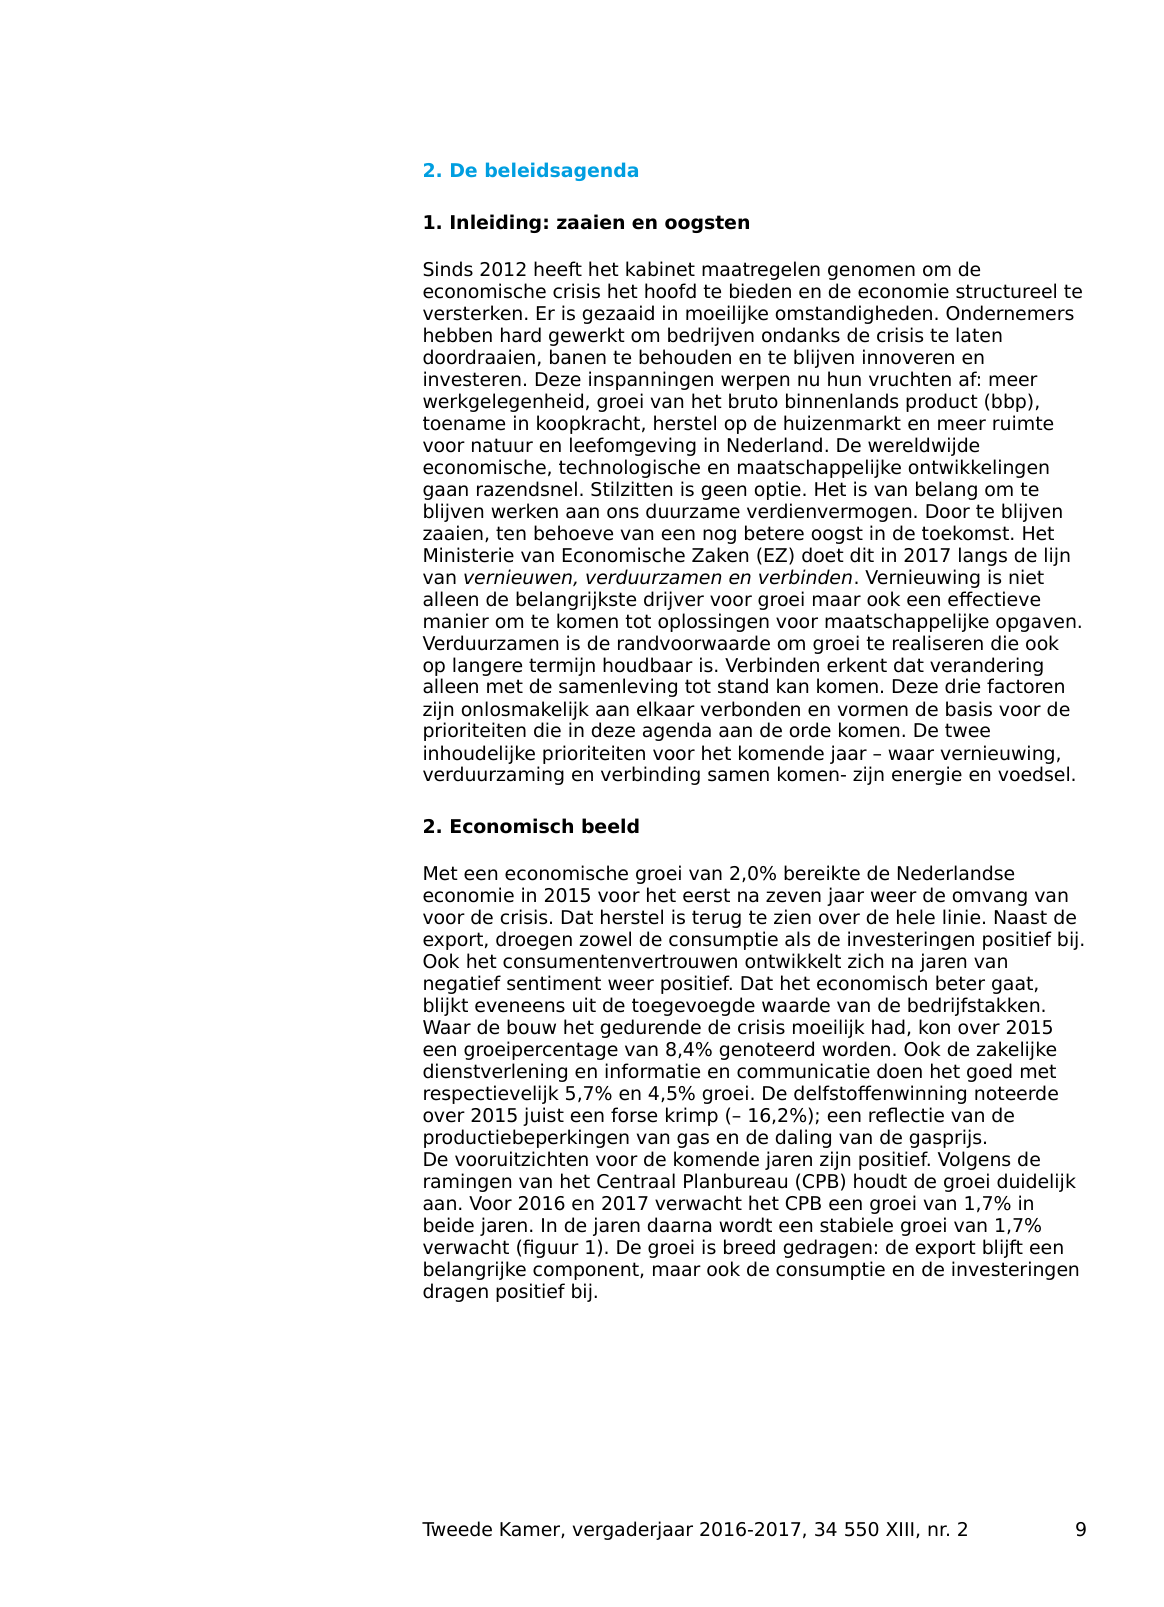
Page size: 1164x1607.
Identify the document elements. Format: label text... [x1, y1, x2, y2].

text Met een economische groei van 2,0% bereikte de Nederlandse economie in 2015 voor het eerst na zeven jaar weer de omvang van voor de crisis. Dat herstel is terug te zien over de hele linie. Naast de export, droegen zowel de consumptie als de investeringen positief bij. Ook het consumentenvertrouwen ontwikkelt zich na jaren van negatief sentiment weer positief. Dat het economisch beter gaat, blijkt eveneens uit de toegevoegde waarde van de bedrijfstakken. Waar de bouw het gedurende de crisis moeilijk had, kon over 2015 een groeipercentage van 8,4% genoteerd worden. Ook de zakelijke dienstverlening en informatie en communicatie doen het goed met respectievelijk 5,7% en 4,5% groei. De delfstoffenwinning noteerde over 2015 juist een forse krimp (– 16,2%); een reflectie van de productiebeperkingen van gas en de daling van de gasprijs. [422, 863, 1087, 1149]
subtitle 2. De beleidsagenda [422, 160, 1087, 182]
subtitle 2. Economisch beeld [422, 816, 1087, 838]
text Sinds 2012 heeft het kabinet maatregelen genomen om de economische crisis het hoofd te bieden en de economie structureel te versterken. Er is gezaaid in moeilijke omstandigheden. Ondernemers hebben hard gewerkt om bedrijven ondanks de crisis te laten doordraaien, banen te behouden en te blijven innoveren en investeren. Deze inspanningen werpen nu hun vruchten af: meer werkgelegenheid, groei van het bruto binnenlands product (bbp), toename in koopkracht, herstel op de huizenmarkt en meer ruimte voor natuur en leefomgeving in Nederland. De wereldwijde economische, technologische en maatschappelijke ontwikkelingen gaan razendsnel. Stilzitten is geen optie. Het is van belang om te blijven werken aan ons duurzame verdienvermogen. Door te blijven zaaien, ten behoeve van een nog betere oogst in de toekomst. Het Ministerie van Economische Zaken (EZ) doet dit in 2017 langs de lijn van vernieuwen, verduurzamen en verbinden. Vernieuwing is niet alleen de belangrijkste drijver voor groei maar ook een effectieve manier om te komen tot oplossingen voor maatschappelijke opgaven. Verduurzamen is de randvoorwaarde om groei te realiseren die ook op langere termijn houdbaar is. Verbinden erkent dat verandering alleen met de samenleving tot stand kan komen. Deze drie factoren zijn onlosmakelijk aan elkaar verbonden en vormen de basis voor de prioriteiten die in deze agenda aan de orde komen. De twee inhoudelijke prioriteiten voor het komende jaar – waar vernieuwing, verduurzaming en verbinding samen komen- zijn energie en voedsel. [422, 259, 1087, 786]
text De vooruitzichten voor de komende jaren zijn positief. Volgens de ramingen van het Centraal Planbureau (CPB) houdt de groei duidelijk aan. Voor 2016 en 2017 verwacht het CPB een groei van 1,7% in beide jaren. In de jaren daarna wordt een stabiele groei van 1,7% verwacht (figuur 1). De groei is breed gedragen: de export blijft een belangrijke component, maar ook de consumptie en de investeringen dragen positief bij. [422, 1149, 1087, 1303]
subtitle 1. Inleiding: zaaien en oogsten [422, 212, 1087, 234]
